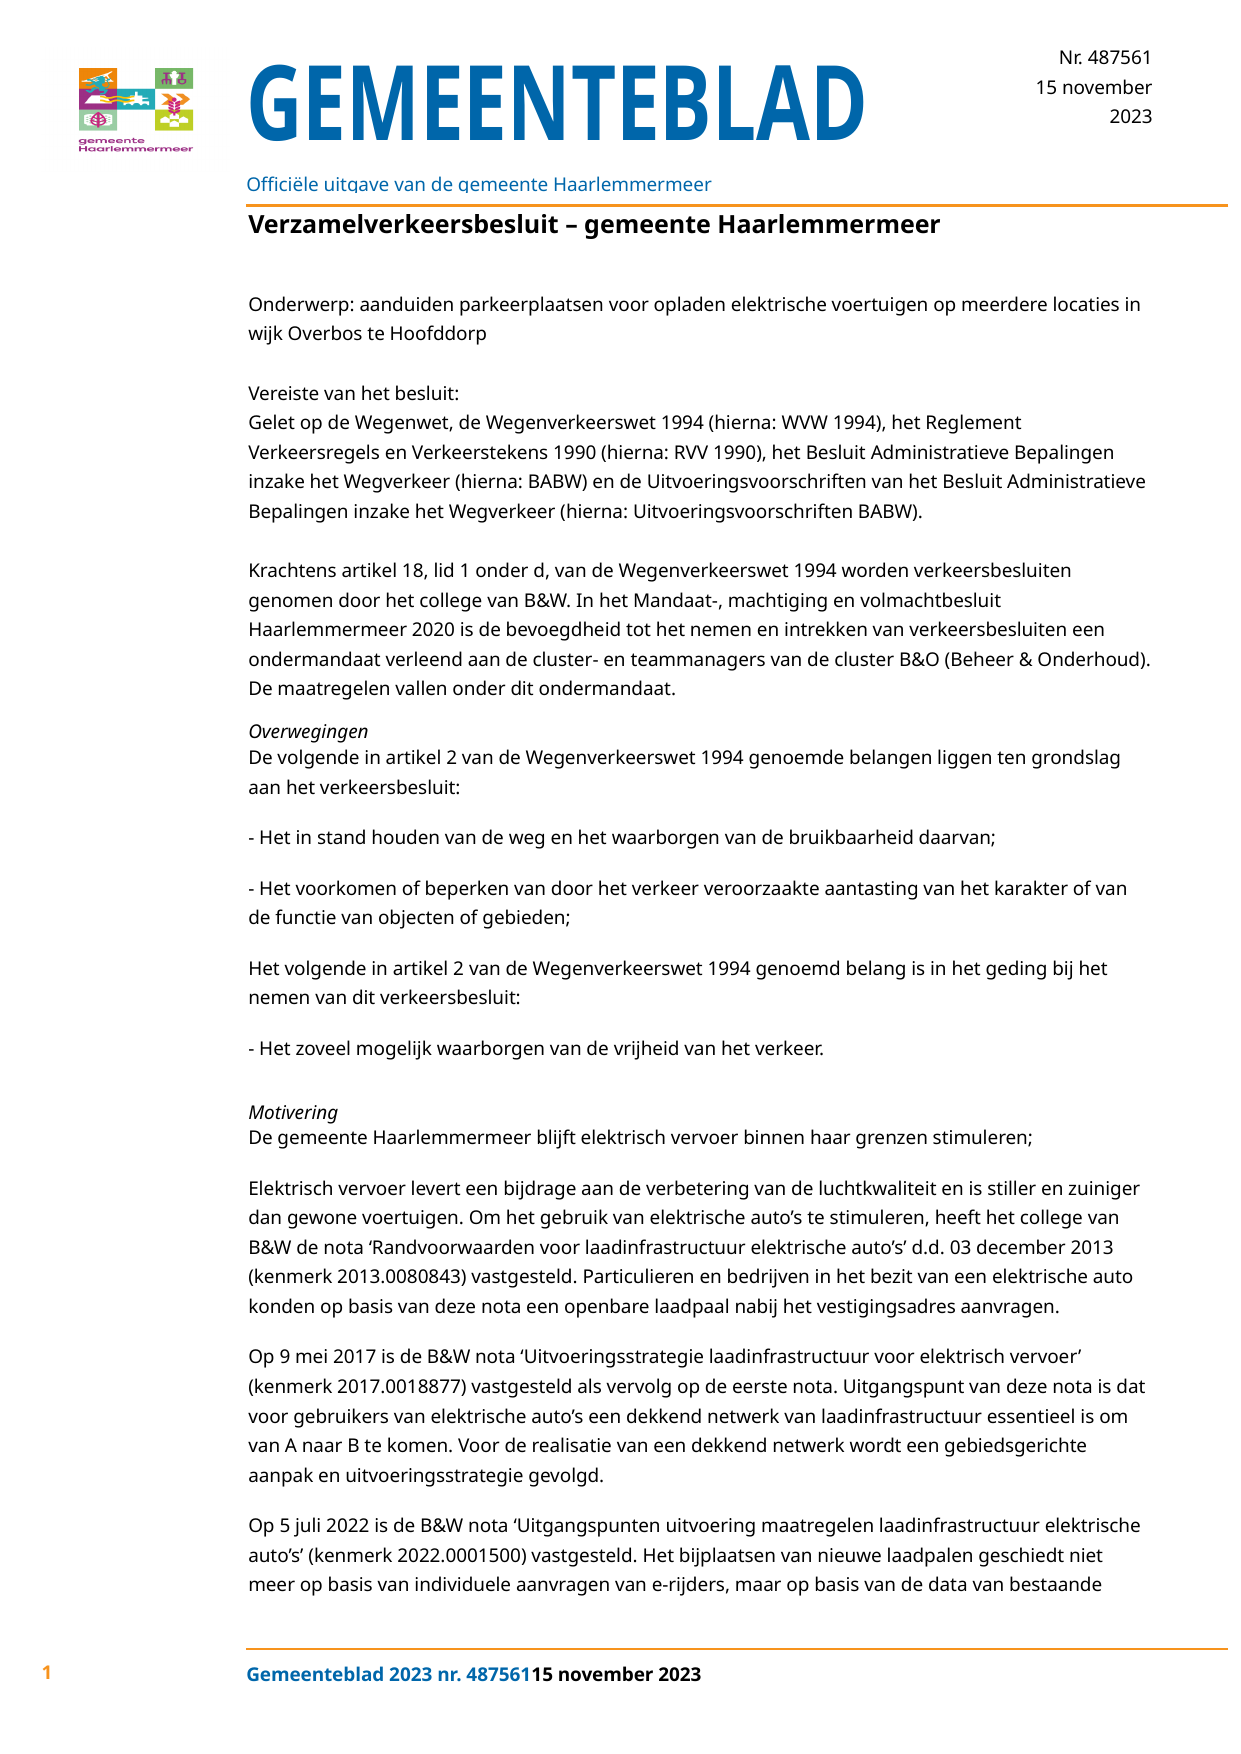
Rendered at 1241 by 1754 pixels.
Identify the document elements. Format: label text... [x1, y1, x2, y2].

text Elektrisch vervoer levert een bijdrage aan de verbetering van de luchtkwaliteit en is stiller en zuiniger dan gewone voertuigen. Om het gebruik van elektrische auto’s te stimuleren, heeft het college van B&W de nota ‘Randvoorwaarden voor laadinfrastructuur elektrische auto’s’ d.d. 03 december 2013 (kenmerk 2013.0080843) vastgesteld. Particulieren en bedrijven in het bezit van een elektrische auto konden op basis van deze nota een openbare laadpaal nabij het vestigingsadres aanvragen. [248, 1175, 1152, 1319]
text Op 5 juli 2022 is de B&W nota ‘Uitgangspunten uitvoering maatregelen laadinfrastructuur elektrische auto’s’ (kenmerk 2022.0001500) vastgesteld. Het bijplaatsen van nieuwe laadpalen geschiedt niet meer op basis van individuele aanvragen van e-rijders, maar op basis van de data van bestaande [248, 1512, 1152, 1597]
text Het volgende in artikel 2 van de Wegenverkeerswet 1994 genoemd belang is in het geding bij het nemen van dit verkeersbesluit: [248, 955, 1152, 1010]
text Onderwerp: aanduiden parkeerplaatsen voor opladen elektrische voertuigen op meerdere locaties in wijk Overbos te Hoofddorp [248, 291, 1152, 346]
text Motivering [248, 1099, 1152, 1124]
text Vereiste van het besluit: [248, 380, 1152, 406]
text Overwegingen [248, 719, 1152, 744]
text De volgende in artikel 2 van de Wegenverkeerswet 1994 genoemde belangen liggen ten grondslag aan het verkeersbesluit: [248, 744, 1152, 800]
text Gelet op de Wegenwet, de Wegenverkeerswet 1994 (hierna: WVW 1994), het Reglement Verkeersregels en Verkeerstekens 1990 (hierna: RVV 1990), het Besluit Administratieve Bepalingen inzake het Wegverkeer (hierna: BABW) en de Uitvoeringsvoorschriften van het Besluit Administratieve Bepalingen inzake het Wegverkeer (hierna: Uitvoeringsvoorschriften BABW). [248, 409, 1152, 524]
text Verzamelverkeersbesluit – gemeente Haarlemmermeer [248, 207, 1152, 241]
picture [41, 47, 231, 172]
text Op 9 mei 2017 is de B&W nota ‘Uitvoeringsstrategie laadinfrastructuur voor elektrisch vervoer’ (kenmerk 2017.0018877) vastgesteld als vervolg op de eerste nota. Uitgangspunt van deze nota is dat voor gebruikers van elektrische auto’s een dekkend netwerk van laadinfrastructuur essentieel is om van A naar B te komen. Voor de realisatie van een dekkend netwerk wordt een gebiedsgerichte aanpak en uitvoeringsstrategie gevolgd. [248, 1344, 1152, 1488]
text - Het zoveel mogelijk waarborgen van de vrijheid van het verkeer. [248, 1035, 1152, 1061]
text - Het in stand houden van de weg en het waarborgen van de bruikbaarheid daarvan; [248, 824, 1152, 850]
text De gemeente Haarlemmermeer blijft elektrisch vervoer binnen haar grenzen stimuleren; [248, 1124, 1152, 1150]
text - Het voorkomen of beperken van door het verkeer veroorzaakte aantasting van het karakter of van de functie van objecten of gebieden; [248, 875, 1152, 930]
text Krachtens artikel 18, lid 1 onder d, van de Wegenverkeerswet 1994 worden verkeersbesluiten genomen door het college van B&W. In het Mandaat-, machtiging en volmachtbesluit Haarlemmermeer 2020 is de bevoegdheid tot het nemen en intrekken van verkeersbesluiten een ondermandaat verleend aan de cluster- en teammanagers van de cluster B&O (Beheer & Onderhoud). De maatregelen vallen onder dit ondermandaat. [248, 557, 1152, 701]
